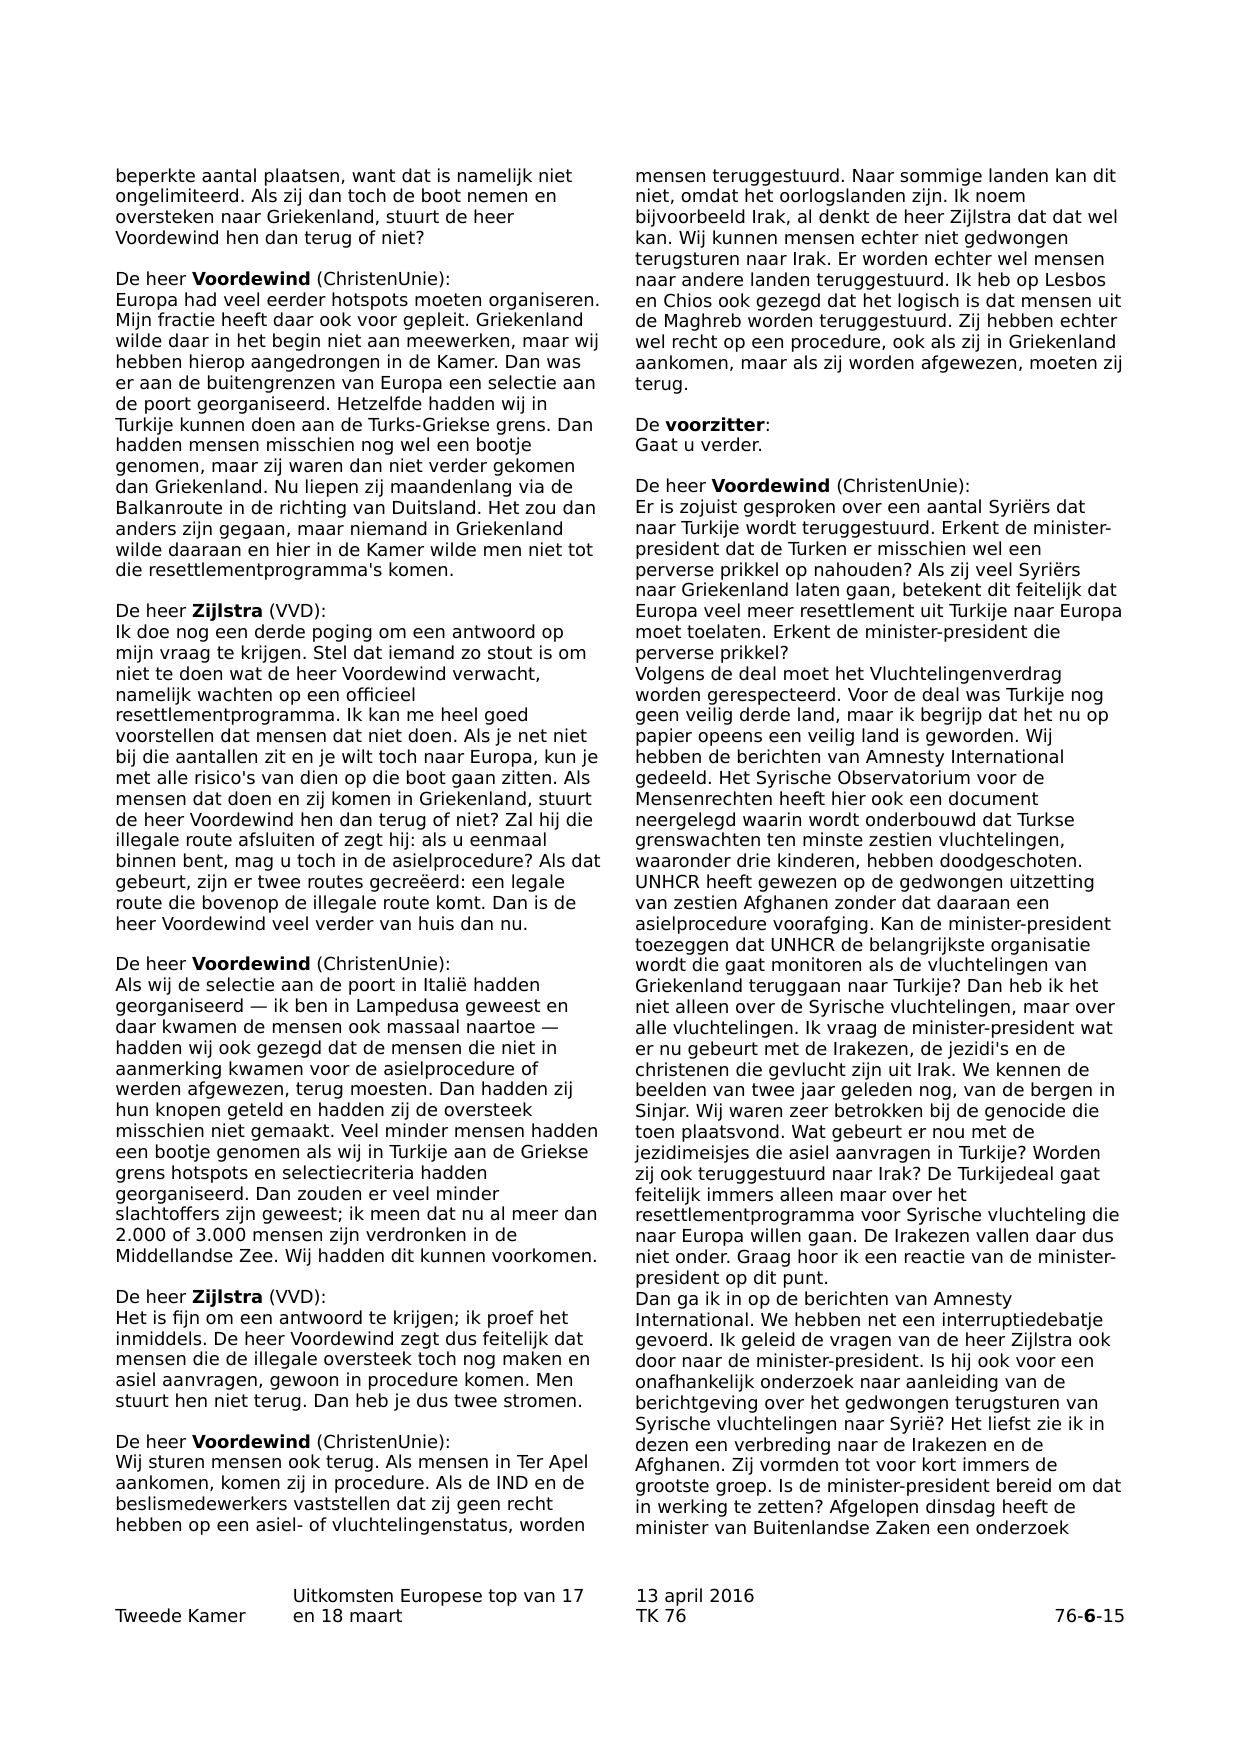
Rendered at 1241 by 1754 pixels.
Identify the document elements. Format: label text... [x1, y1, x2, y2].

text Europa had veel eerder hotspots moeten organiseren. Mijn fractie heeft daar ook voor gepleit. Griekenland wilde daar in het begin niet aan meewerken, maar wij hebben hierop aangedrongen in de Kamer. Dan was er aan de buitengrenzen van Europa een selectie aan de poort georganiseerd. Hetzelfde hadden wij in Turkije kunnen doen aan de Turks-Griekse grens. Dan hadden mensen misschien nog wel een bootje genomen, maar zij waren dan niet verder gekomen dan Griekenland. Nu liepen zij maandenlang via de Balkanroute in de richting van Duitsland. Het zou dan anders zijn gegaan, maar niemand in Griekenland wilde daaraan en hier in de Kamer wilde men niet tot die resettlementprogramma's komen. [115, 289, 605, 581]
text Wij sturen mensen ook terug. Als mensen in Ter Apel aankomen, komen zij in procedure. Als de IND en de beslismedewerkers vaststellen dat zij geen recht hebben op een asiel- of vluchtelingenstatus, worden [115, 1452, 605, 1536]
text De heer Voordewind (ChristenUnie): [115, 1432, 605, 1452]
text Gaat u verder. [635, 435, 1125, 456]
text De heer Voordewind (ChristenUnie): [115, 954, 605, 975]
text De voorzitter: [635, 414, 1125, 435]
text mensen teruggestuurd. Naar sommige landen kan dit niet, omdat het oorlogslanden zijn. Ik noem bijvoorbeeld Irak, al denkt de heer Zijlstra dat dat wel kan. Wij kunnen mensen echter niet gedwongen terugsturen naar Irak. Er worden echter wel mensen naar andere landen teruggestuurd. Ik heb op Lesbos en Chios ook gezegd dat het logisch is dat mensen uit de Maghreb worden teruggestuurd. Zij hebben echter wel recht op een procedure, ook als zij in Griekenland aankomen, maar als zij worden afgewezen, moeten zij terug. [635, 165, 1125, 394]
text Dan ga ik in op de berichten van Amnesty International. We hebben net een interruptiedebatje gevoerd. Ik geleid de vragen van de heer Zijlstra ook door naar de minister-president. Is hij ook voor een onafhankelijk onderzoek naar aanleiding van de berichtgeving over het gedwongen terugsturen van Syrische vluchtelingen naar Syrië? Het liefst zie ik in dezen een verbreding naar de Irakezen en de Afghanen. Zij vormden tot voor kort immers de grootste groep. Is de minister-president bereid om dat in werking te zetten? Afgelopen dinsdag heeft de minister van Buitenlandse Zaken een onderzoek [635, 1288, 1125, 1538]
text De heer Zijlstra (VVD): [115, 1287, 605, 1307]
text Ik doe nog een derde poging om een antwoord op mijn vraag te krijgen. Stel dat iemand zo stout is om niet te doen wat de heer Voordewind verwacht, namelijk wachten op een officieel resettlementprogramma. Ik kan me heel goed voorstellen dat mensen dat niet doen. Als je net niet bij die aantallen zit en je wilt toch naar Europa, kun je met alle risico's van dien op die boot gaan zitten. Als mensen dat doen en zij komen in Griekenland, stuurt de heer Voordewind hen dan terug of niet? Zal hij die illegale route afsluiten of zegt hij: als u eenmaal binnen bent, mag u toch in de asielprocedure? Als dat gebeurt, zijn er twee routes gecreëerd: een legale route die bovenop de illegale route komt. Dan is de heer Voordewind veel verder van huis dan nu. [115, 622, 605, 934]
text De heer Zijlstra (VVD): [115, 601, 605, 622]
text Volgens de deal moet het Vluchtelingenverdrag worden gerespecteerd. Voor de deal was Turkije nog geen veilig derde land, maar ik begrijp dat het nu op papier opeens een veilig land is geworden. Wij hebben de berichten van Amnesty International gedeeld. Het Syrische Observatorium voor de Mensenrechten heeft hier ook een document neergelegd waarin wordt onderbouwd dat Turkse grenswachten ten minste zestien vluchtelingen, waaronder drie kinderen, hebben doodgeschoten. UNHCR heeft gewezen op de gedwongen uitzetting van zestien Afghanen zonder dat daaraan een asielprocedure voorafging. Kan de minister-president toezeggen dat UNHCR de belangrijkste organisatie wordt die gaat monitoren als de vluchtelingen van Griekenland teruggaan naar Turkije? Dan heb ik het niet alleen over de Syrische vluchtelingen, maar over alle vluchtelingen. Ik vraag de minister-president wat er nu gebeurt met de Irakezen, de jezidi's en de christenen die gevlucht zijn uit Irak. We kennen de beelden van twee jaar geleden nog, van de bergen in Sinjar. Wij waren zeer betrokken bij de genocide die toen plaatsvond. Wat gebeurt er nou met de jezidimeisjes die asiel aanvragen in Turkije? Worden zij ook teruggestuurd naar Irak? De Turkijedeal gaat feitelijk immers alleen maar over het resettlementprogramma voor Syrische vluchteling die naar Europa willen gaan. De Irakezen vallen daar dus niet onder. Graag hoor ik een reactie van de minister-president op dit punt. [635, 663, 1125, 1288]
text Als wij de selectie aan de poort in Italië hadden georganiseerd — ik ben in Lampedusa geweest en daar kwamen de mensen ook massaal naartoe — hadden wij ook gezegd dat de mensen die niet in aanmerking kwamen voor de asielprocedure of werden afgewezen, terug moesten. Dan hadden zij hun knopen geteld en hadden zij de oversteek misschien niet gemaakt. Veel minder mensen hadden een bootje genomen als wij in Turkije aan de Griekse grens hotspots en selectiecriteria hadden georganiseerd. Dan zouden er veel minder slachtoffers zijn geweest; ik meen dat nu al meer dan 2.000 of 3.000 mensen zijn verdronken in de Middellandse Zee. Wij hadden dit kunnen voorkomen. [115, 975, 605, 1267]
text De heer Voordewind (ChristenUnie): [635, 476, 1125, 497]
text beperkte aantal plaatsen, want dat is namelijk niet ongelimiteerd. Als zij dan toch de boot nemen en oversteken naar Griekenland, stuurt de heer Voordewind hen dan terug of niet? [115, 165, 605, 249]
text Er is zojuist gesproken over een aantal Syriërs dat naar Turkije wordt teruggestuurd. Erkent de minister-president dat de Turken er misschien wel een perverse prikkel op nahouden? Als zij veel Syriërs naar Griekenland laten gaan, betekent dit feitelijk dat Europa veel meer resettlement uit Turkije naar Europa moet toelaten. Erkent de minister-president die perverse prikkel? [635, 497, 1125, 663]
text Het is fijn om een antwoord te krijgen; ik proef het inmiddels. De heer Voordewind zegt dus feitelijk dat mensen die de illegale oversteek toch nog maken en asiel aanvragen, gewoon in procedure komen. Men stuurt hen niet terug. Dan heb je dus twee stromen. [115, 1307, 605, 1412]
text De heer Voordewind (ChristenUnie): [115, 269, 605, 289]
